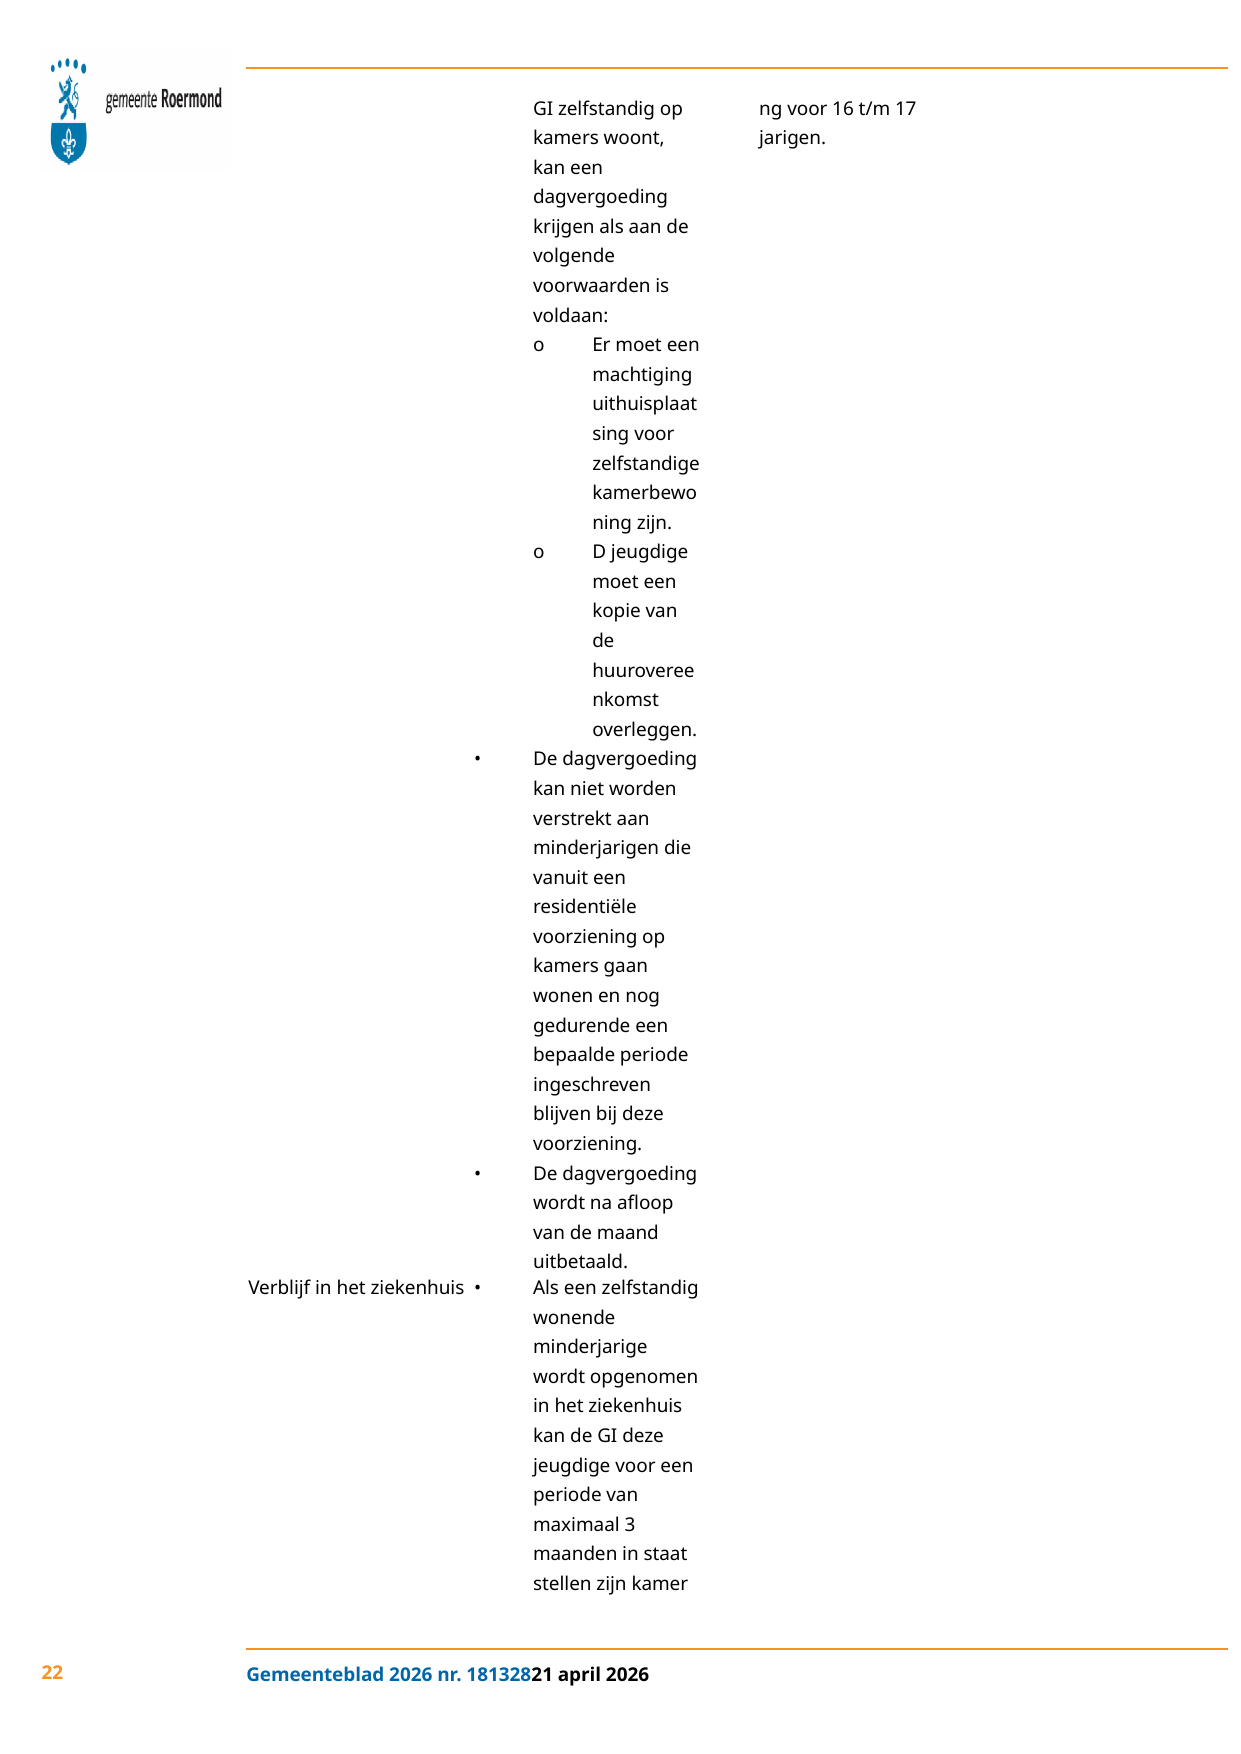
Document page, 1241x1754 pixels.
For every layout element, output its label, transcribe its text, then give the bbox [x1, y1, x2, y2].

table_cell GI zelfstandig op kamers woont, kan een dagvergoeding krijgen als aan de volgende voorwaarden is voldaan: Er moet een machtiging uithuisplaatsing voor zelfstandige kamerbewoning zijn. D jeugdige moet een kopie van de huurovereenkomst overleggen. De dagvergoeding kan niet worden verstrekt aan minderjarigen die vanuit een residentiële voorziening op kamers gaan wonen en nog gedurende een bepaalde periode ingeschreven blijven bij deze voorziening. De dagvergoeding wordt na afloop van de maand uitbetaald. [474, 95, 700, 1274]
table_cell ng voor 16 t/m 17 jarigen. [700, 95, 926, 1274]
table_cell [248, 95, 474, 1274]
picture [41, 47, 231, 172]
table_cell [700, 1274, 926, 1596]
table_cell Als een zelfstandig wonende minderjarige wordt opgenomen in het ziekenhuis kan de GI deze jeugdige voor een periode van maximaal 3 maanden in staat stellen zijn kamer [474, 1274, 700, 1596]
table_cell Verblijf in het ziekenhuis [248, 1274, 474, 1596]
